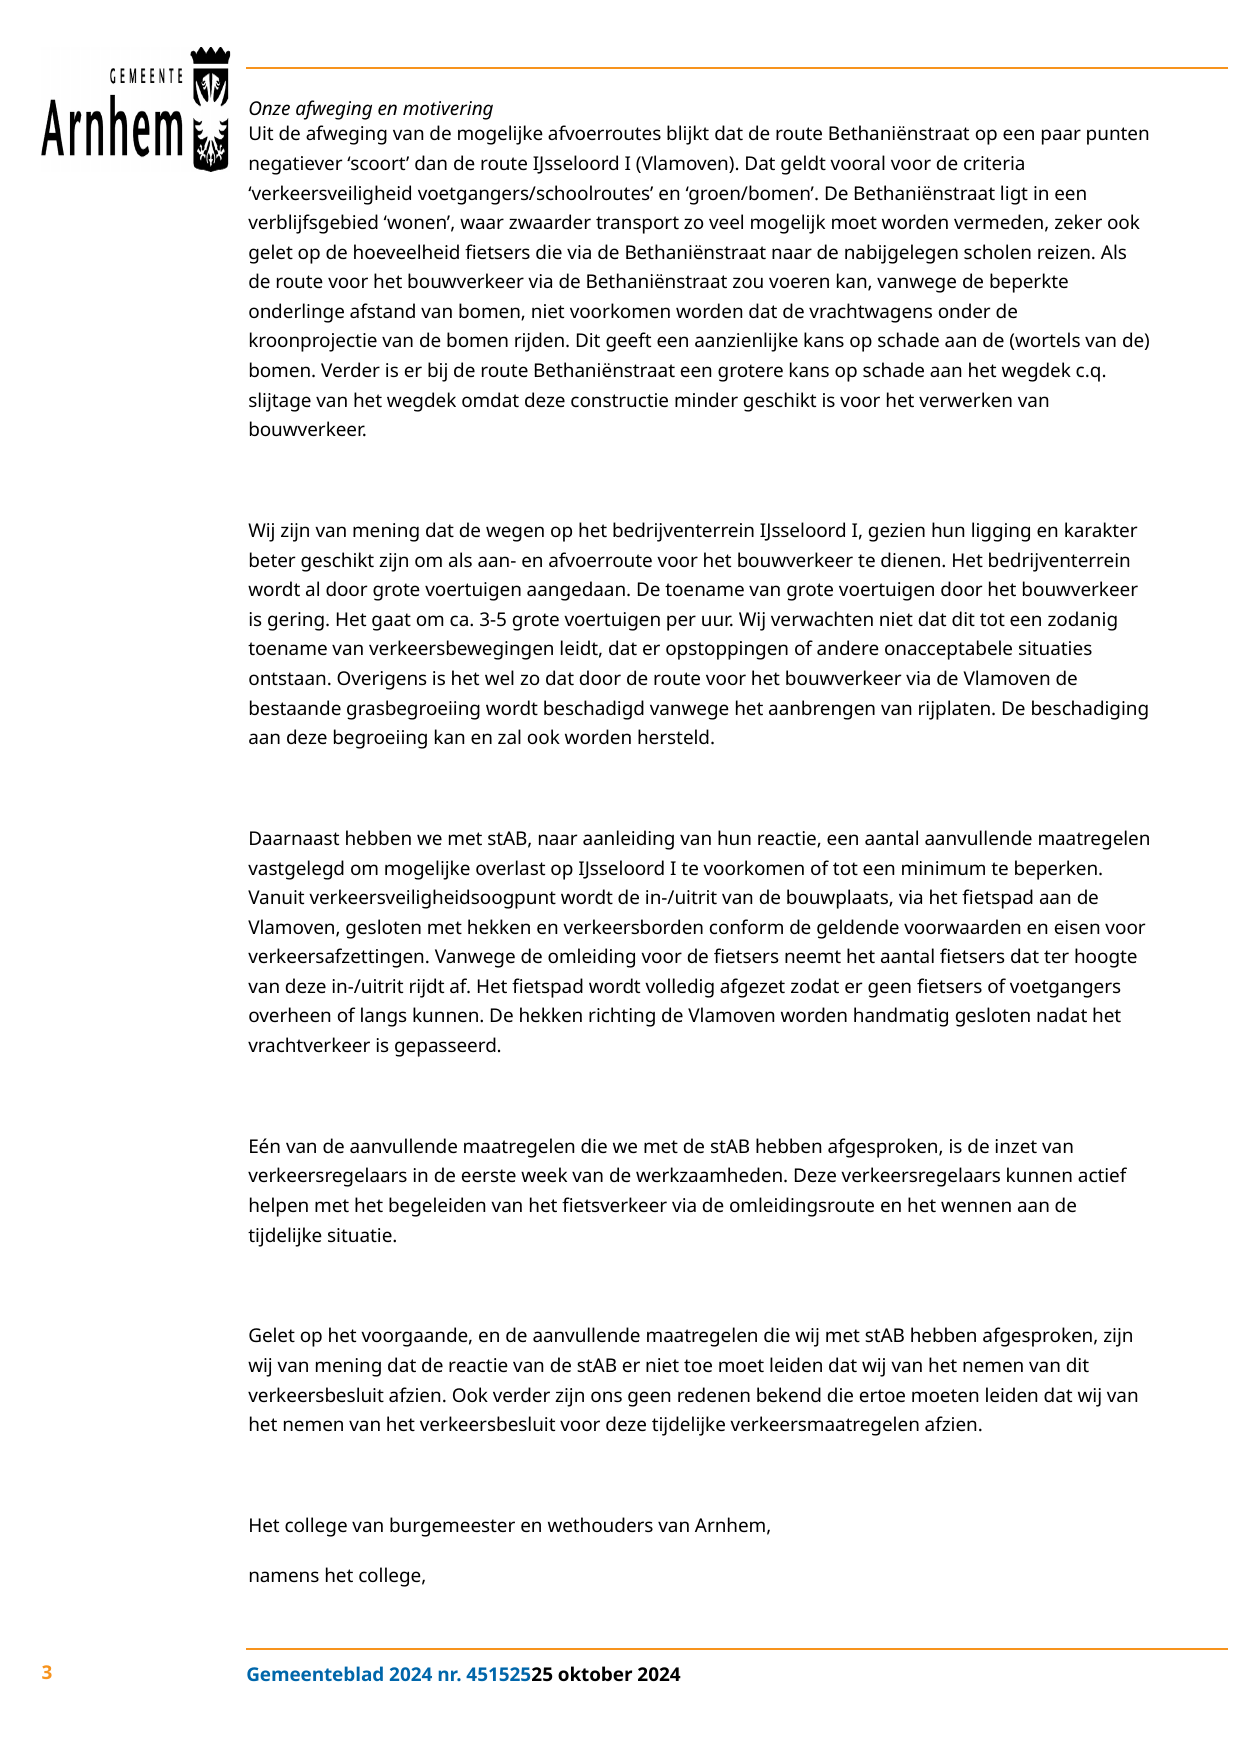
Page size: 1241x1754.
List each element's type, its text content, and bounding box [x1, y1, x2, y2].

text Wij zijn van mening dat de wegen op het bedrijventerrein IJsseloord I, gezien hun ligging en karakter beter geschikt zijn om als aan- en afvoerroute voor het bouwverkeer te dienen. Het bedrijventerrein wordt al door grote voertuigen aangedaan. De toename van grote voertuigen door het bouwverkeer is gering. Het gaat om ca. 3-5 grote voertuigen per uur. Wij verwachten niet dat dit tot een zodanig toename van verkeersbewegingen leidt, dat er opstoppingen of andere onacceptabele situaties ontstaan. Overigens is het wel zo dat door de route voor het bouwverkeer via de Vlamoven de bestaande grasbegroeiing wordt beschadigd vanwege het aanbrengen van rijplaten. De beschadiging aan deze begroeiing kan en zal ook worden hersteld. [248, 517, 1152, 750]
text Gelet op het voorgaande, en de aanvullende maatregelen die wij met stAB hebben afgesproken, zijn wij van mening dat de reactie van de stAB er niet toe moet leiden dat wij van het nemen van dit verkeersbesluit afzien. Ook verder zijn ons geen redenen bekend die ertoe moeten leiden dat wij van het nemen van het verkeersbesluit voor deze tijdelijke verkeersmaatregelen afzien. [248, 1323, 1152, 1437]
text Eén van de aanvullende maatregelen die we met de stAB hebben afgesproken, is de inzet van verkeersregelaars in de eerste week van de werkzaamheden. Deze verkeersregelaars kunnen actief helpen met het begeleiden van het fietsverkeer via de omleidingsroute en het wennen aan de tijdelijke situatie. [248, 1133, 1152, 1247]
text Onze afweging en motivering [248, 95, 1152, 121]
text namens het college, [248, 1563, 1152, 1588]
text Daarnaast hebben we met stAB, naar aanleiding van hun reactie, een aantal aanvullende maatregelen vastgelegd om mogelijke overlast op IJsseloord I te voorkomen of tot een minimum te beperken. Vanuit verkeersveiligheidsoogpunt wordt de in-/uitrit van de bouwplaats, via het fietspad aan de Vlamoven, gesloten met hekken en verkeersborden conform de geldende voorwaarden en eisen voor verkeersafzettingen. Vanwege de omleiding voor de fietsers neemt het aantal fietsers dat ter hoogte van deze in-/uitrit rijdt af. Het fietspad wordt volledig afgezet zodat er geen fietsers of voetgangers overheen of langs kunnen. De hekken richting de Vlamoven worden handmatig gesloten nadat het vrachtverkeer is gepasseerd. [248, 825, 1152, 1058]
text Het college van burgemeester en wethouders van Arnhem, [248, 1512, 1152, 1538]
picture [41, 47, 231, 172]
text Uit de afweging van de mogelijke afvoerroutes blijkt dat de route Bethaniënstraat op een paar punten negatiever ‘scoort’ dan de route IJsseloord I (Vlamoven). Dat geldt vooral voor de criteria ‘verkeersveiligheid voetgangers/schoolroutes’ en ‘groen/bomen’. De Bethaniënstraat ligt in een verblijfsgebied ‘wonen’, waar zwaarder transport zo veel mogelijk moet worden vermeden, zeker ook gelet op de hoeveelheid fietsers die via de Bethaniënstraat naar de nabijgelegen scholen reizen. Als de route voor het bouwverkeer via de Bethaniënstraat zou voeren kan, vanwege de beperkte onderlinge afstand van bomen, niet voorkomen worden dat de vrachtwagens onder de kroonprojectie van de bomen rijden. Dit geeft een aanzienlijke kans op schade aan de (wortels van de) bomen. Verder is er bij de route Bethaniënstraat een grotere kans op schade aan het wegdek c.q. slijtage van het wegdek omdat deze constructie minder geschikt is voor het verwerken van bouwverkeer. [248, 121, 1152, 442]
